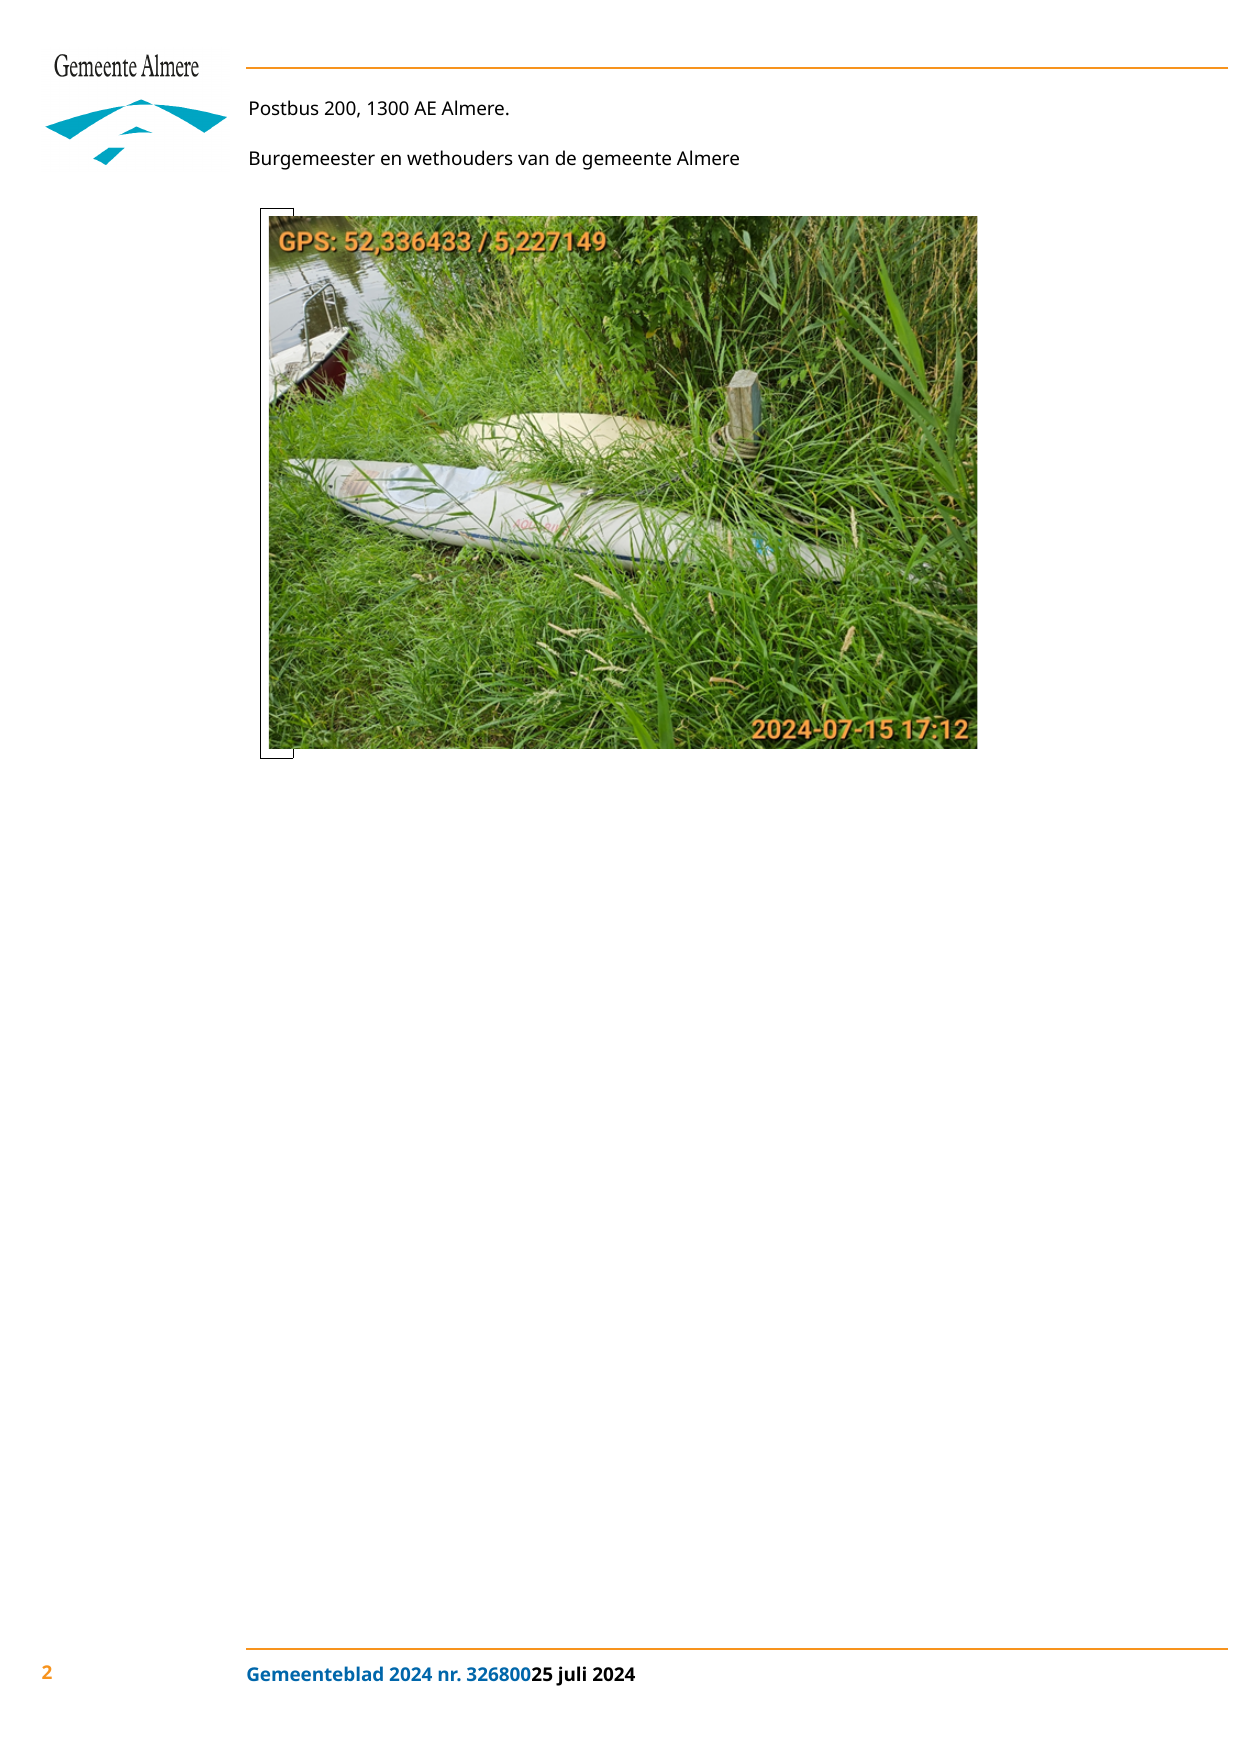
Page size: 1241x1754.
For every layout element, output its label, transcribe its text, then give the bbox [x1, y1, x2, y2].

picture [268, 216, 978, 749]
picture [41, 47, 231, 172]
text Burgemeester en wethouders van de gemeente Almere [248, 145, 1152, 171]
text Postbus 200, 1300 AE Almere. [248, 95, 1152, 121]
